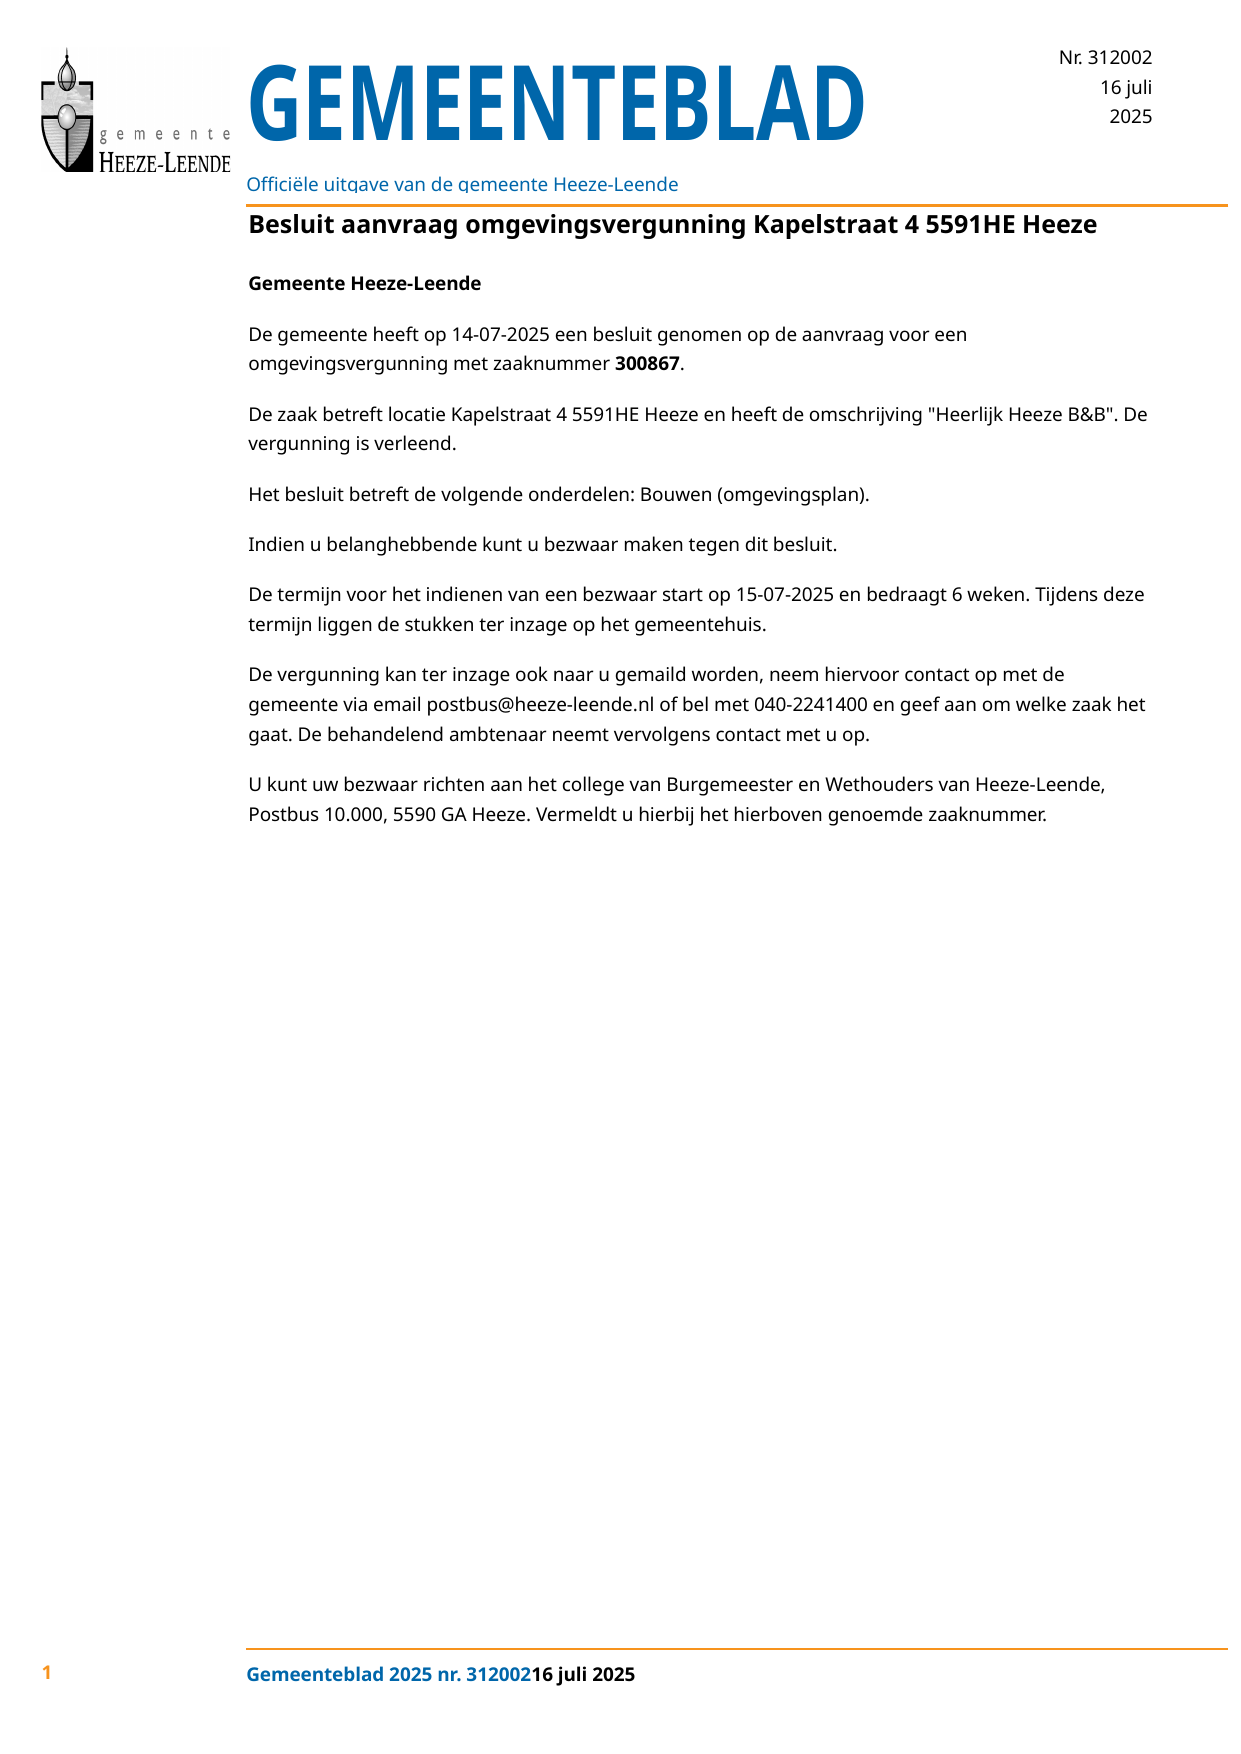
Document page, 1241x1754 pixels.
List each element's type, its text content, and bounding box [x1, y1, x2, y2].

text De gemeente heeft op 14-07-2025 een besluit genomen op de aanvraag voor een omgevingsvergunning met zaaknummer 300867. [248, 321, 1152, 376]
text De termijn voor het indienen van een bezwaar start op 15-07-2025 en bedraagt 6 weken. Tijdens deze termijn liggen de stukken ter inzage op het gemeentehuis. [248, 582, 1152, 637]
text Indien u belanghebbende kunt u bezwaar maken tegen dit besluit. [248, 531, 1152, 557]
text Het besluit betreft de volgende onderdelen: Bouwen (omgevingsplan). [248, 481, 1152, 506]
picture [41, 47, 231, 172]
text Gemeente Heeze-Leende [248, 270, 1152, 296]
text De zaak betreft locatie Kapelstraat 4 5591HE Heeze en heeft de omschrijving "Heerlijk Heeze B&B". De vergunning is verleend. [248, 401, 1152, 456]
text Besluit aanvraag omgevingsvergunning Kapelstraat 4 5591HE Heeze [248, 207, 1152, 241]
text De vergunning kan ter inzage ook naar u gemaild worden, neem hiervoor contact op met de gemeente via email postbus@heeze-leende.nl of bel met 040-2241400 en geef aan om welke zaak het gaat. De behandelend ambtenaar neemt vervolgens contact met u op. [248, 662, 1152, 746]
text U kunt uw bezwaar richten aan het college van Burgemeester en Wethouders van Heeze-Leende, Postbus 10.000, 5590 GA Heeze. Vermeldt u hierbij het hierboven genoemde zaaknummer. [248, 771, 1152, 826]
